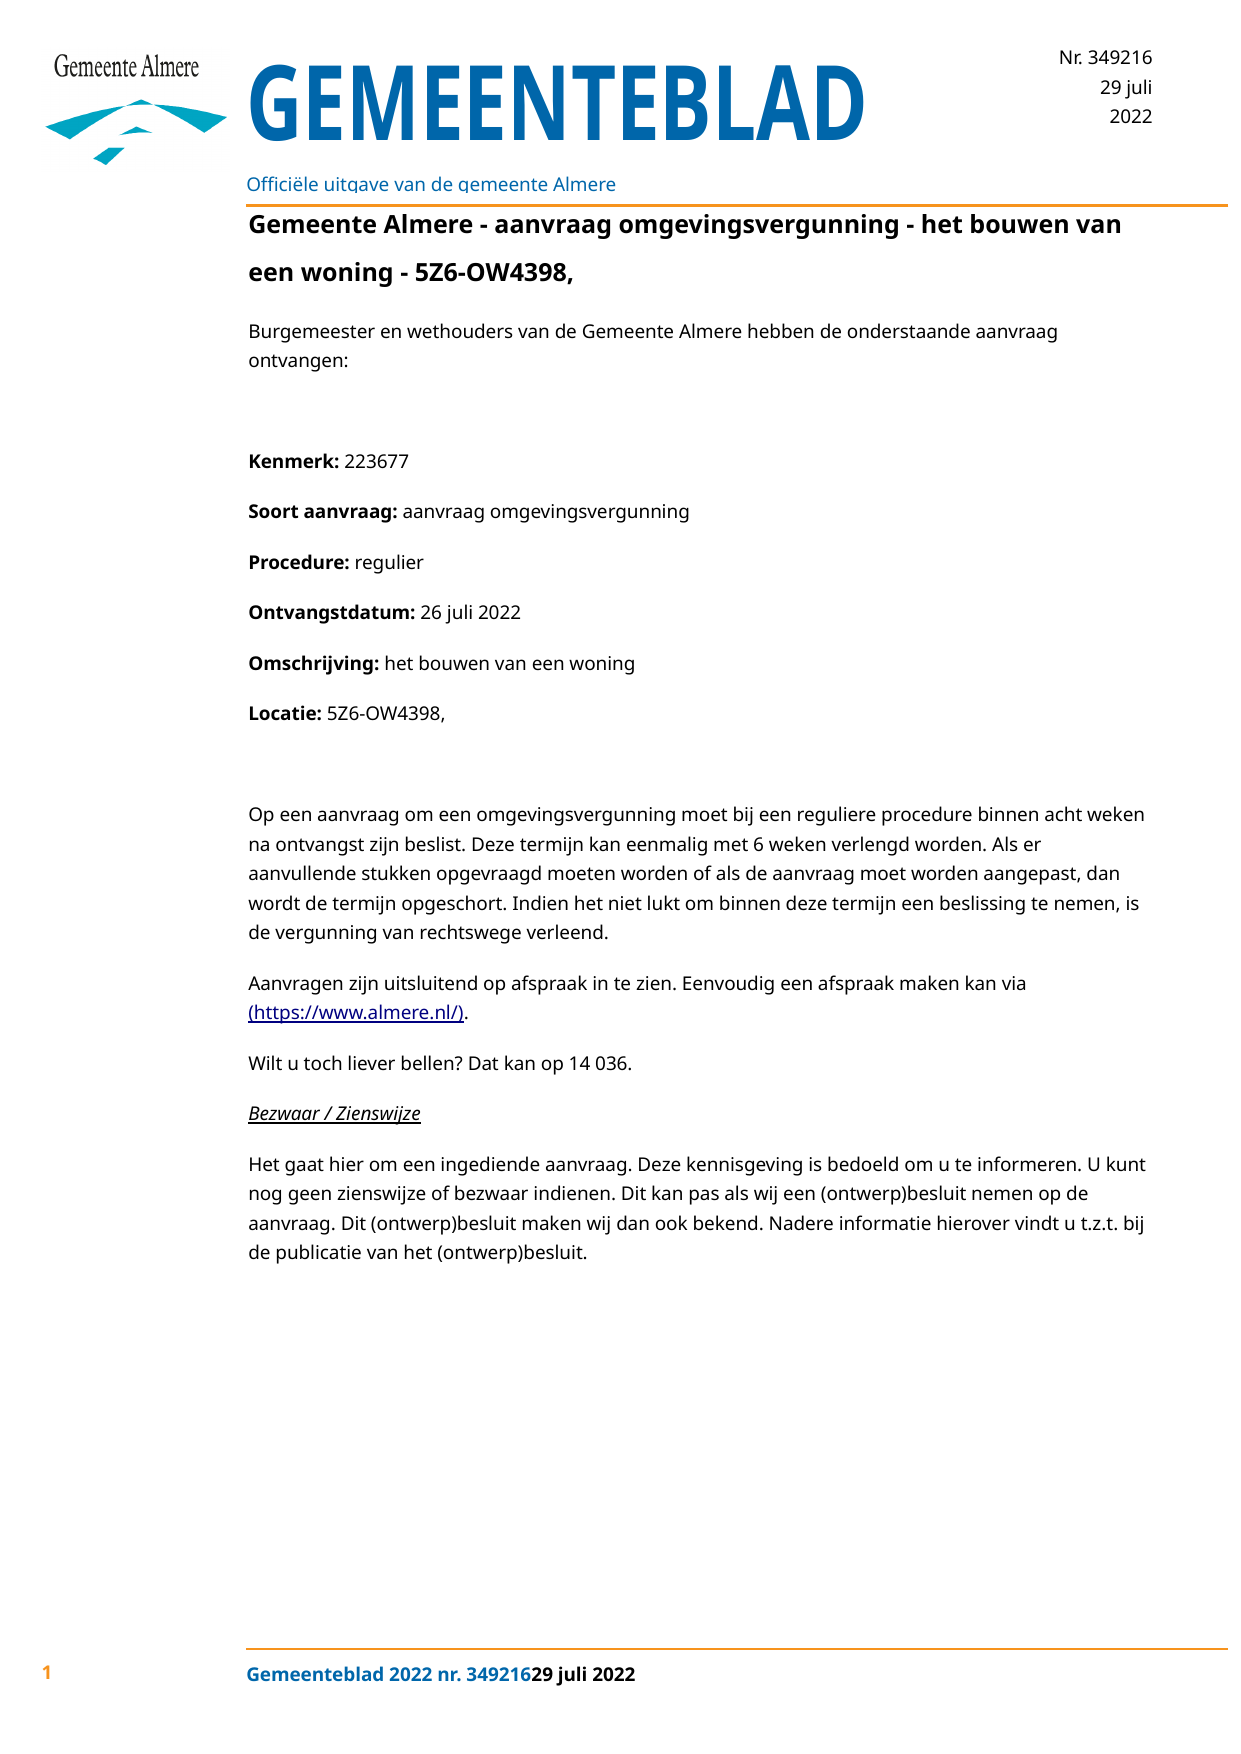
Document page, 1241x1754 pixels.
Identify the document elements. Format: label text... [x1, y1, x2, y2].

text Wilt u toch liever bellen? Dat kan op 14 036. [248, 1050, 1152, 1076]
text Ontvangstdatum: 26 juli 2022 [248, 599, 1152, 625]
text Kenmerk: 223677 [248, 448, 1152, 474]
text Soort aanvraag: aanvraag omgevingsvergunning [248, 499, 1152, 524]
text Burgemeester en wethouders van de Gemeente Almere hebben de onderstaande aanvraag ontvangen: [248, 318, 1152, 373]
text Op een aanvraag om een omgevingsvergunning moet bij een reguliere procedure binnen acht weken na ontvangst zijn beslist. Deze termijn kan eenmalig met 6 weken verlengd worden. Als er aanvullende stukken opgevraagd moeten worden of als de aanvraag moet worden aangepast, dan wordt de termijn opgeschort. Indien het niet lukt om binnen deze termijn een beslissing te nemen, is de vergunning van rechtswege verleend. [248, 801, 1152, 945]
text Aanvragen zijn uitsluitend op afspraak in te zien. Eenvoudig een afspraak maken kan via (https://www.almere.nl/). [248, 970, 1152, 1025]
text Het gaat hier om een ingediende aanvraag. Deze kennisgeving is bedoeld om u te informeren. U kunt nog geen zienswijze of bezwaar indienen. Dit kan pas als wij een (ontwerp)besluit nemen op de aanvraag. Dit (ontwerp)besluit maken wij dan ook bekend. Nadere informatie hierover vindt u t.z.t. bij de publicatie van het (ontwerp)besluit. [248, 1151, 1152, 1265]
text Locatie: 5Z6-OW4398, [248, 700, 1152, 726]
text Procedure: regulier [248, 549, 1152, 575]
text Gemeente Almere - aanvraag omgevingsvergunning - het bouwen van een woning - 5Z6-OW4398, [248, 207, 1152, 288]
picture [41, 47, 231, 172]
text Bezwaar / Zienswijze [248, 1100, 1152, 1126]
text Omschrijving: het bouwen van een woning [248, 650, 1152, 676]
